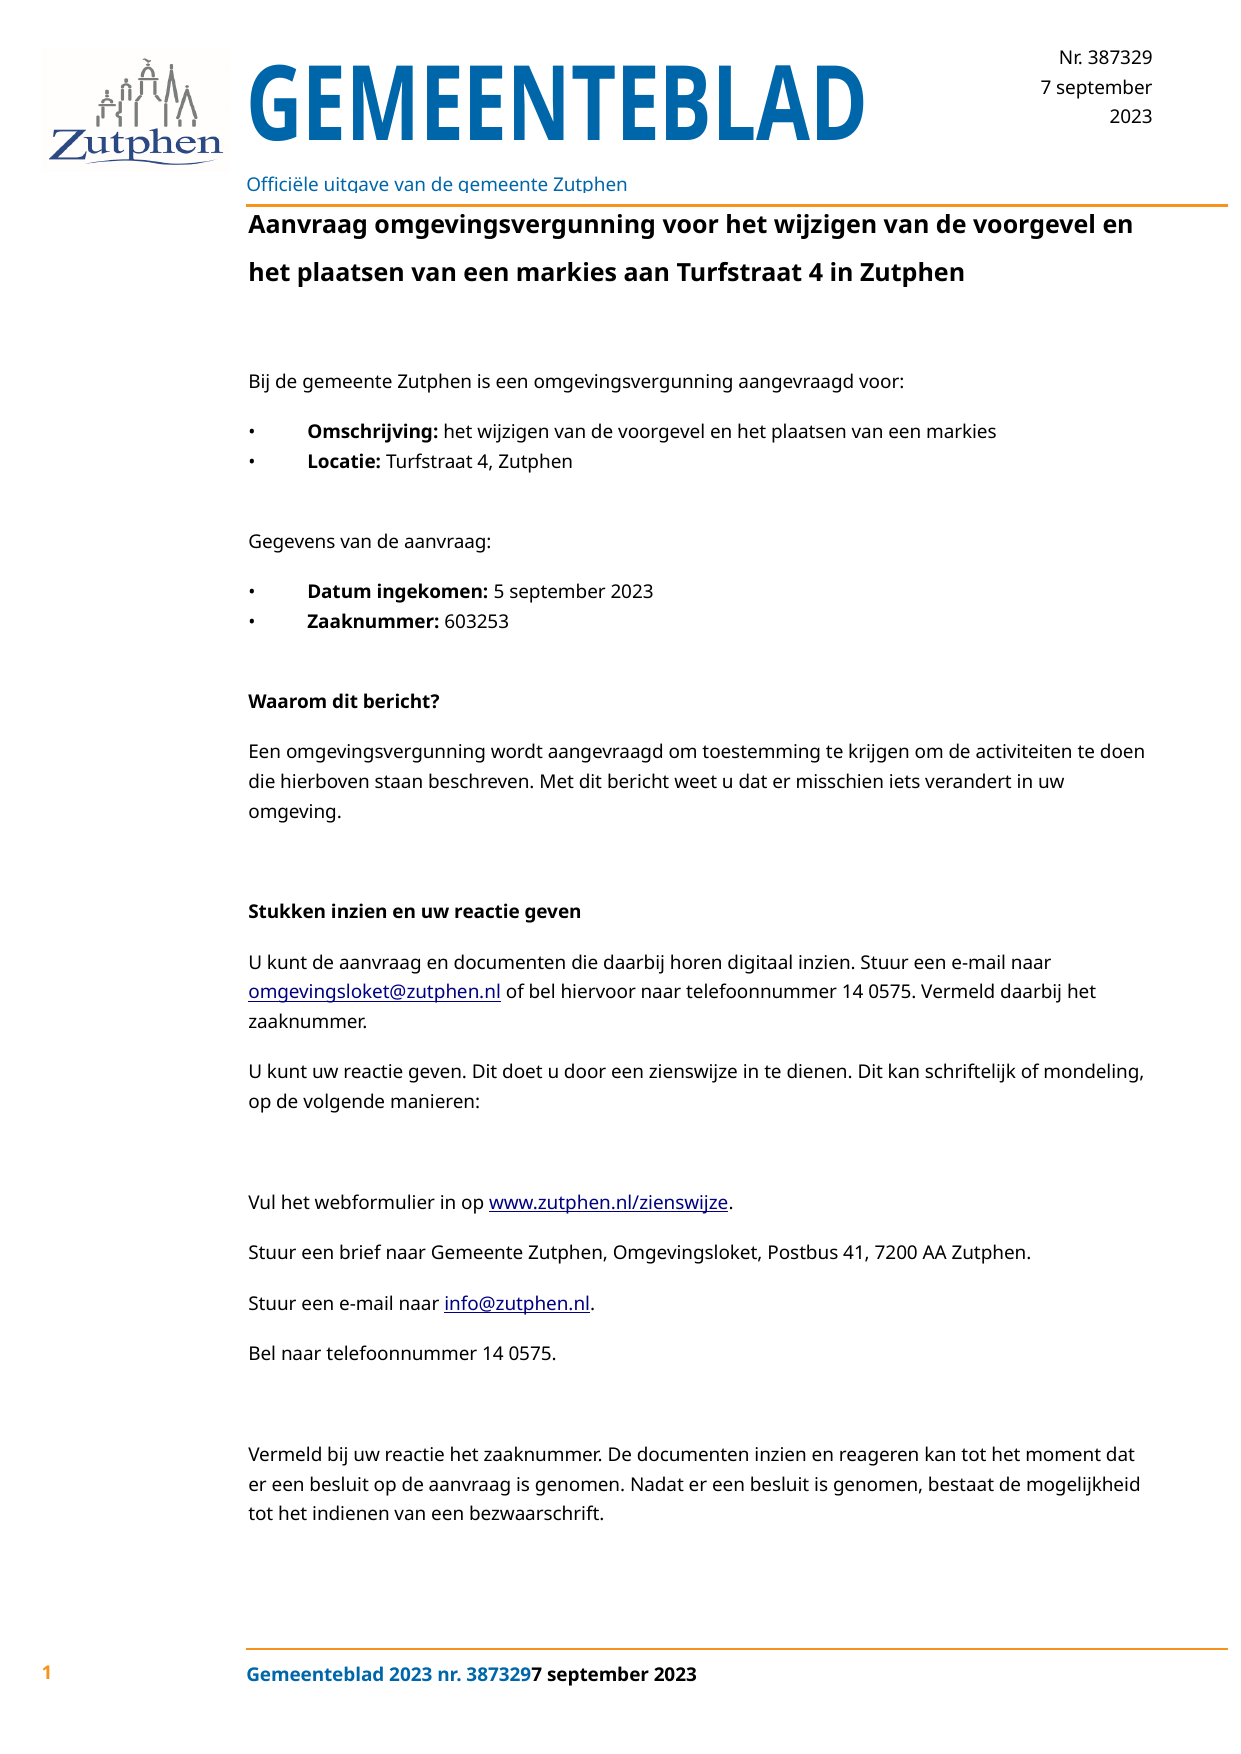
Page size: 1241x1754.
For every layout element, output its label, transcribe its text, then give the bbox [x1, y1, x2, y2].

text Stukken inzien en uw reactie geven [248, 899, 1152, 924]
text U kunt de aanvraag en documenten die daarbij horen digitaal inzien. Stuur een e-mail naar omgevingsloket@zutphen.nl of bel hiervoor naar telefoonnummer 14 0575. Vermeld daarbij het zaaknummer. [248, 949, 1152, 1034]
text Bel naar telefoonnummer 14 0575. [248, 1340, 1152, 1366]
text Stuur een brief naar Gemeente Zutphen, Omgevingsloket, Postbus 41, 7200 AA Zutphen. [248, 1239, 1152, 1265]
text Vermeld bij uw reactie het zaaknummer. De documenten inzien en reageren kan tot het moment dat er een besluit op de aanvraag is genomen. Nadat er een besluit is genomen, bestaat de mogelijkheid tot het indienen van een bezwaarschrift. [248, 1441, 1152, 1526]
text Waarom dit bericht? [248, 688, 1152, 714]
text U kunt uw reactie geven. Dit doet u door een zienswijze in te dienen. Dit kan schriftelijk of mondeling, op de volgende manieren: [248, 1059, 1152, 1114]
text Vul het webformulier in op www.zutphen.nl/zienswijze. [248, 1189, 1152, 1215]
list Omschrijving: het wijzigen van de voorgevel en het plaatsen van een markies [248, 419, 1152, 444]
text Aanvraag omgevingsvergunning voor het wijzigen van de voorgevel en het plaatsen van een markies aan Turfstraat 4 in Zutphen [248, 207, 1152, 288]
text Gegevens van de aanvraag: [248, 528, 1152, 554]
list Locatie: Turfstraat 4, Zutphen [248, 448, 1152, 474]
text Stuur een e-mail naar info@zutphen.nl. [248, 1290, 1152, 1316]
text Een omgevingsvergunning wordt aangevraagd om toestemming te krijgen om de activiteiten te doen die hierboven staan beschreven. Met dit bericht weet u dat er misschien iets verandert in uw omgeving. [248, 739, 1152, 824]
picture [41, 47, 231, 172]
list Zaaknummer: 603253 [248, 608, 1152, 634]
text Bij de gemeente Zutphen is een omgevingsvergunning aangevraagd voor: [248, 368, 1152, 394]
list Datum ingekomen: 5 september 2023 [248, 579, 1152, 604]
